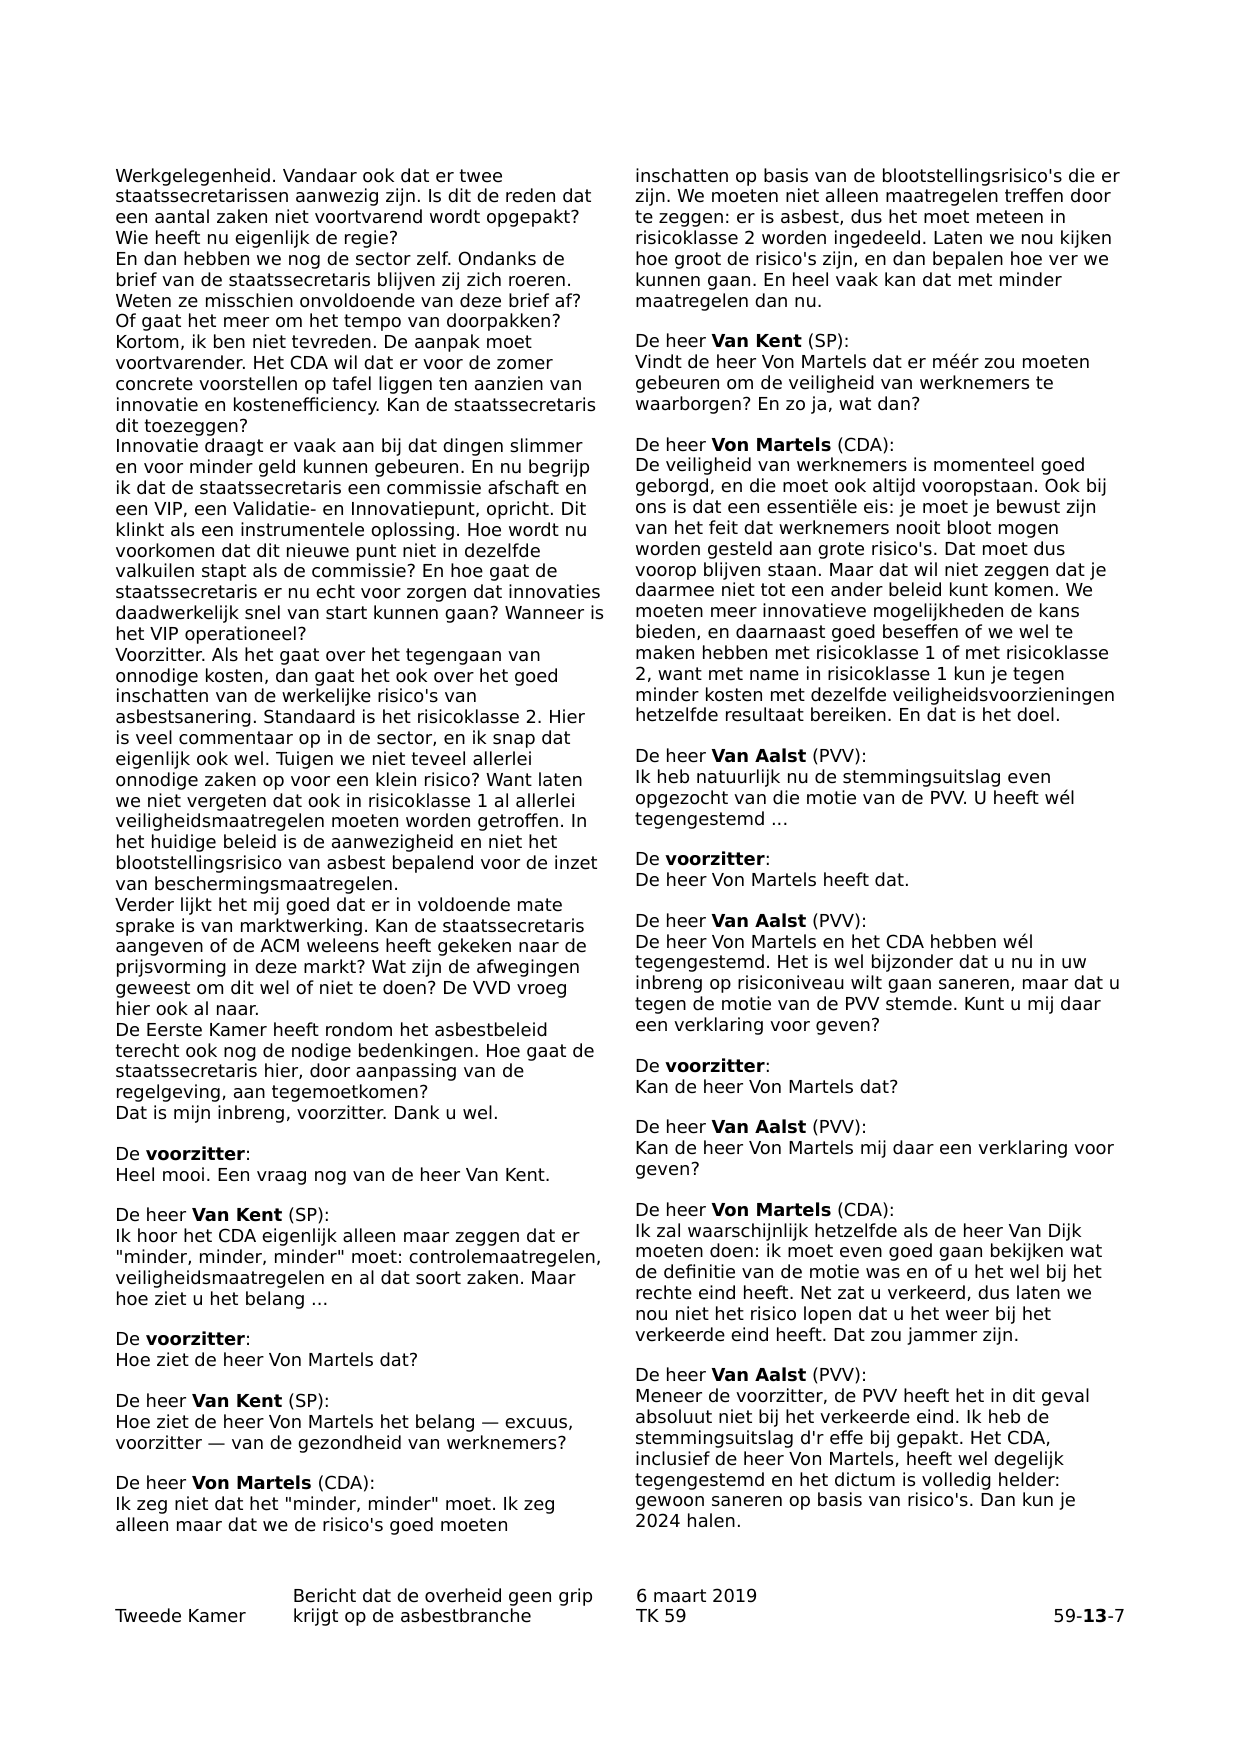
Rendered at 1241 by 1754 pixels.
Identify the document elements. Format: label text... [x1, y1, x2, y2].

text Vindt de heer Von Martels dat er méér zou moeten gebeuren om de veiligheid van werknemers te waarborgen? En zo ja, wat dan? [635, 352, 1125, 414]
text Hoe ziet de heer Von Martels het belang — excuus, voorzitter — van de gezondheid van werknemers? [115, 1412, 605, 1453]
text De voorzitter: [115, 1144, 605, 1164]
text De heer Van Aalst (PVV): [635, 1365, 1125, 1386]
text Ik heb natuurlijk nu de stemmingsuitslag even opgezocht van die motie van de PVV. U heeft wél tegengestemd ... [635, 767, 1125, 829]
text Innovatie draagt er vaak aan bij dat dingen slimmer en voor minder geld kunnen gebeuren. En nu begrijp ik dat de staatssecretaris een commissie afschaft en een VIP, een Validatie- en Innovatiepunt, opricht. Dit klinkt als een instrumentele oplossing. Hoe wordt nu voorkomen dat dit nieuwe punt niet in dezelfde valkuilen stapt als de commissie? En hoe gaat de staatssecretaris er nu echt voor zorgen dat innovaties daadwerkelijk snel van start kunnen gaan? Wanneer is het VIP operationeel? [115, 436, 605, 644]
text Ik zeg niet dat het "minder, minder" moet. Ik zeg alleen maar dat we de risico's goed moeten [115, 1494, 605, 1536]
text inschatten op basis van de blootstellingsrisico's die er zijn. We moeten niet alleen maatregelen treffen door te zeggen: er is asbest, dus het moet meteen in risicoklasse 2 worden ingedeeld. Laten we nou kijken hoe groot de risico's zijn, en dan bepalen hoe ver we kunnen gaan. En heel vaak kan dat met minder maatregelen dan nu. [635, 165, 1125, 311]
text Werkgelegenheid. Vandaar ook dat er twee staatssecretarissen aanwezig zijn. Is dit de reden dat een aantal zaken niet voortvarend wordt opgepakt? Wie heeft nu eigenlijk de regie? [115, 165, 605, 249]
text De Eerste Kamer heeft rondom het asbestbeleid terecht ook nog de nodige bedenkingen. Hoe gaat de staatssecretaris hier, door aanpassing van de regelgeving, aan tegemoetkomen? [115, 1019, 605, 1103]
text De heer Von Martels (CDA): [115, 1473, 605, 1494]
text De veiligheid van werknemers is momenteel goed geborgd, en die moet ook altijd vooropstaan. Ook bij ons is dat een essentiële eis: je moet je bewust zijn van het feit dat werknemers nooit bloot mogen worden gesteld aan grote risico's. Dat moet dus voorop blijven staan. Maar dat wil niet zeggen dat je daarmee niet tot een ander beleid kunt komen. We moeten meer innovatieve mogelijkheden de kans bieden, en daarnaast goed beseffen of we wel te maken hebben met risicoklasse 1 of met risicoklasse 2, want met name in risicoklasse 1 kun je tegen minder kosten met dezelfde veiligheidsvoorzieningen hetzelfde resultaat bereiken. En dat is het doel. [635, 455, 1125, 726]
text Ik hoor het CDA eigenlijk alleen maar zeggen dat er "minder, minder, minder" moet: controlemaatregelen, veiligheidsmaatregelen en al dat soort zaken. Maar hoe ziet u het belang ... [115, 1226, 605, 1309]
text Kan de heer Von Martels dat? [635, 1076, 1125, 1097]
text De heer Van Aalst (PVV): [635, 911, 1125, 931]
text En dan hebben we nog de sector zelf. Ondanks de brief van de staatssecretaris blijven zij zich roeren. Weten ze misschien onvoldoende van deze brief af? Of gaat het meer om het tempo van doorpakken? [115, 249, 605, 332]
text Verder lijkt het mij goed dat er in voldoende mate sprake is van marktwerking. Kan de staatssecretaris aangeven of de ACM weleens heeft gekeken naar de prijsvorming in deze markt? Wat zijn de afwegingen geweest om dit wel of niet te doen? De VVD vroeg hier ook al naar. [115, 894, 605, 1019]
text De voorzitter: [115, 1329, 605, 1350]
text Meneer de voorzitter, de PVV heeft het in dit geval absoluut niet bij het verkeerde eind. Ik heb de stemmingsuitslag d'r effe bij gepakt. Het CDA, inclusief de heer Von Martels, heeft wel degelijk tegengestemd en het dictum is volledig helder: gewoon saneren op basis van risico's. Dan kun je 2024 halen. [635, 1386, 1125, 1532]
text De heer Von Martels heeft dat. [635, 870, 1125, 891]
text De heer Von Martels (CDA): [635, 434, 1125, 455]
text De heer Van Kent (SP): [115, 1391, 605, 1412]
text De heer Van Aalst (PVV): [635, 746, 1125, 767]
text Dat is mijn inbreng, voorzitter. Dank u wel. [115, 1103, 605, 1124]
text De heer Van Aalst (PVV): [635, 1117, 1125, 1138]
text De heer Von Martels (CDA): [635, 1199, 1125, 1220]
text Voorzitter. Als het gaat over het tegengaan van onnodige kosten, dan gaat het ook over het goed inschatten van de werkelijke risico's van asbestsanering. Standaard is het risicoklasse 2. Hier is veel commentaar op in de sector, en ik snap dat eigenlijk ook wel. Tuigen we niet teveel allerlei onnodige zaken op voor een klein risico? Want laten we niet vergeten dat ook in risicoklasse 1 al allerlei veiligheidsmaatregelen moeten worden getroffen. In het huidige beleid is de aanwezigheid en niet het blootstellingsrisico van asbest bepalend voor de inzet van beschermingsmaatregelen. [115, 644, 605, 894]
text Hoe ziet de heer Von Martels dat? [115, 1350, 605, 1371]
text De voorzitter: [635, 1056, 1125, 1076]
text Heel mooi. Een vraag nog van de heer Van Kent. [115, 1164, 605, 1185]
text Kortom, ik ben niet tevreden. De aanpak moet voortvarender. Het CDA wil dat er voor de zomer concrete voorstellen op tafel liggen ten aanzien van innovatie en kostenefficiency. Kan de staatssecretaris dit toezeggen? [115, 332, 605, 436]
text De voorzitter: [635, 849, 1125, 870]
text Ik zal waarschijnlijk hetzelfde als de heer Van Dijk moeten doen: ik moet even goed gaan bekijken wat de definitie van de motie was en of u het wel bij het rechte eind heeft. Net zat u verkeerd, dus laten we nou niet het risico lopen dat u het weer bij het verkeerde eind heeft. Dat zou jammer zijn. [635, 1220, 1125, 1345]
text Kan de heer Von Martels mij daar een verklaring voor geven? [635, 1138, 1125, 1179]
text De heer Van Kent (SP): [635, 331, 1125, 352]
text De heer Van Kent (SP): [115, 1205, 605, 1226]
text De heer Von Martels en het CDA hebben wél tegengestemd. Het is wel bijzonder dat u nu in uw inbreng op risiconiveau wilt gaan saneren, maar dat u tegen de motie van de PVV stemde. Kunt u mij daar een verklaring voor geven? [635, 931, 1125, 1036]
